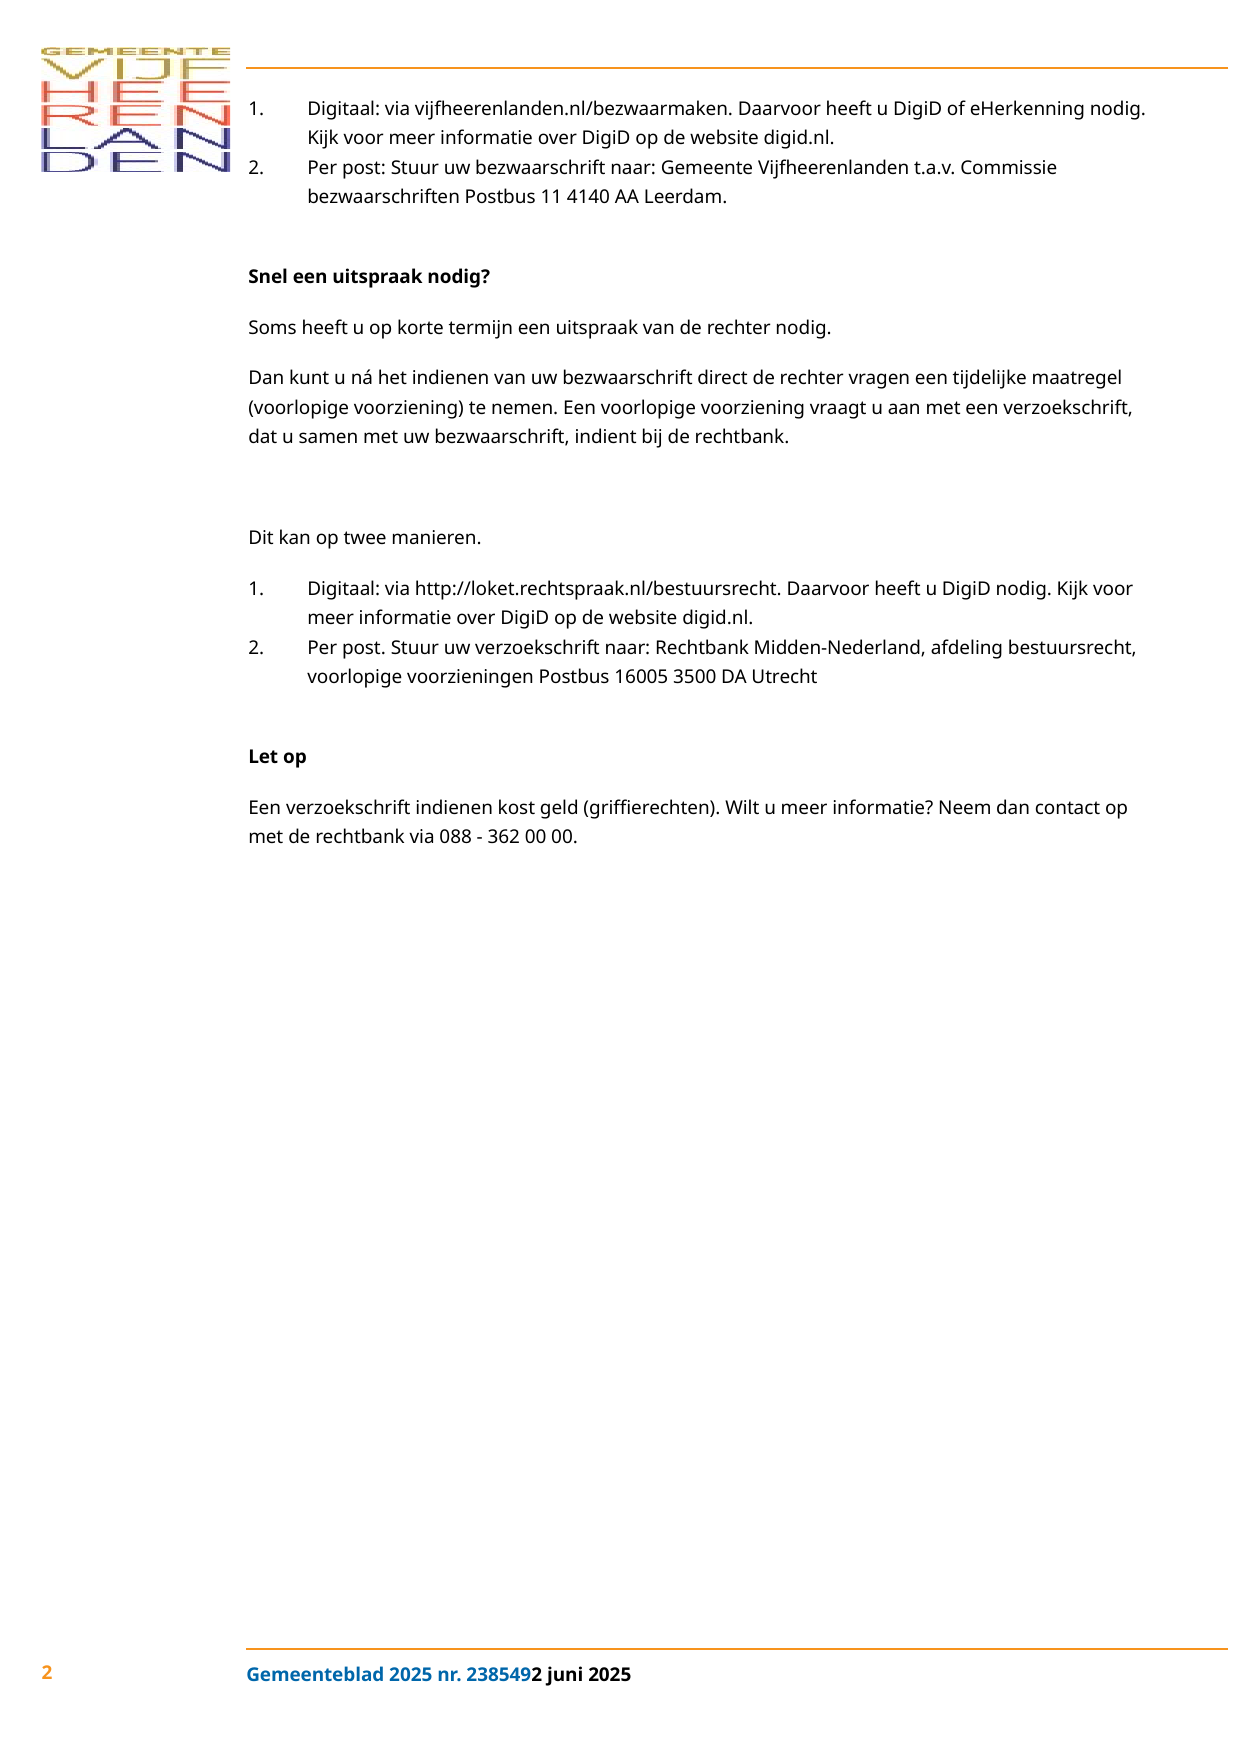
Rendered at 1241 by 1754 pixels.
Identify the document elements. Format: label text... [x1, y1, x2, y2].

list Per post. Stuur uw verzoekschrift naar: Rechtbank Midden-Nederland, afdeling bestuursrecht, voorlopige voorzieningen Postbus 16005 3500 DA Utrecht [248, 634, 1152, 689]
text Een verzoekschrift indienen kost geld (griffierechten). Wilt u meer informatie? Neem dan contact op met de rechtbank via 088 - 362 00 00. [248, 794, 1152, 849]
text Soms heeft u op korte termijn een uitspraak van de rechter nodig. [248, 314, 1152, 340]
text Dan kunt u ná het indienen van uw bezwaarschrift direct de rechter vragen een tijdelijke maatregel (voorlopige voorziening) te nemen. Een voorlopige voorziening vraagt u aan met een verzoekschrift, dat u samen met uw bezwaarschrift, indient bij de rechtbank. [248, 364, 1152, 449]
picture [41, 47, 231, 172]
list Per post: Stuur uw bezwaarschrift naar: Gemeente Vijfheerenlanden t.a.v. Commissie bezwaarschriften Postbus 11 4140 AA Leerdam. [248, 154, 1152, 209]
text Let op [248, 743, 1152, 769]
text Dit kan op twee manieren. [248, 524, 1152, 550]
list Digitaal: via vijfheerenlanden.nl/bezwaarmaken. Daarvoor heeft u DigiD of eHerkenning nodig. Kijk voor meer informatie over DigiD op de website digid.nl. [248, 95, 1152, 150]
text Snel een uitspraak nodig? [248, 263, 1152, 289]
list Digitaal: via http://loket.rechtspraak.nl/bestuursrecht. Daarvoor heeft u DigiD nodig. Kijk voor meer informatie over DigiD op de website digid.nl. [248, 575, 1152, 630]
